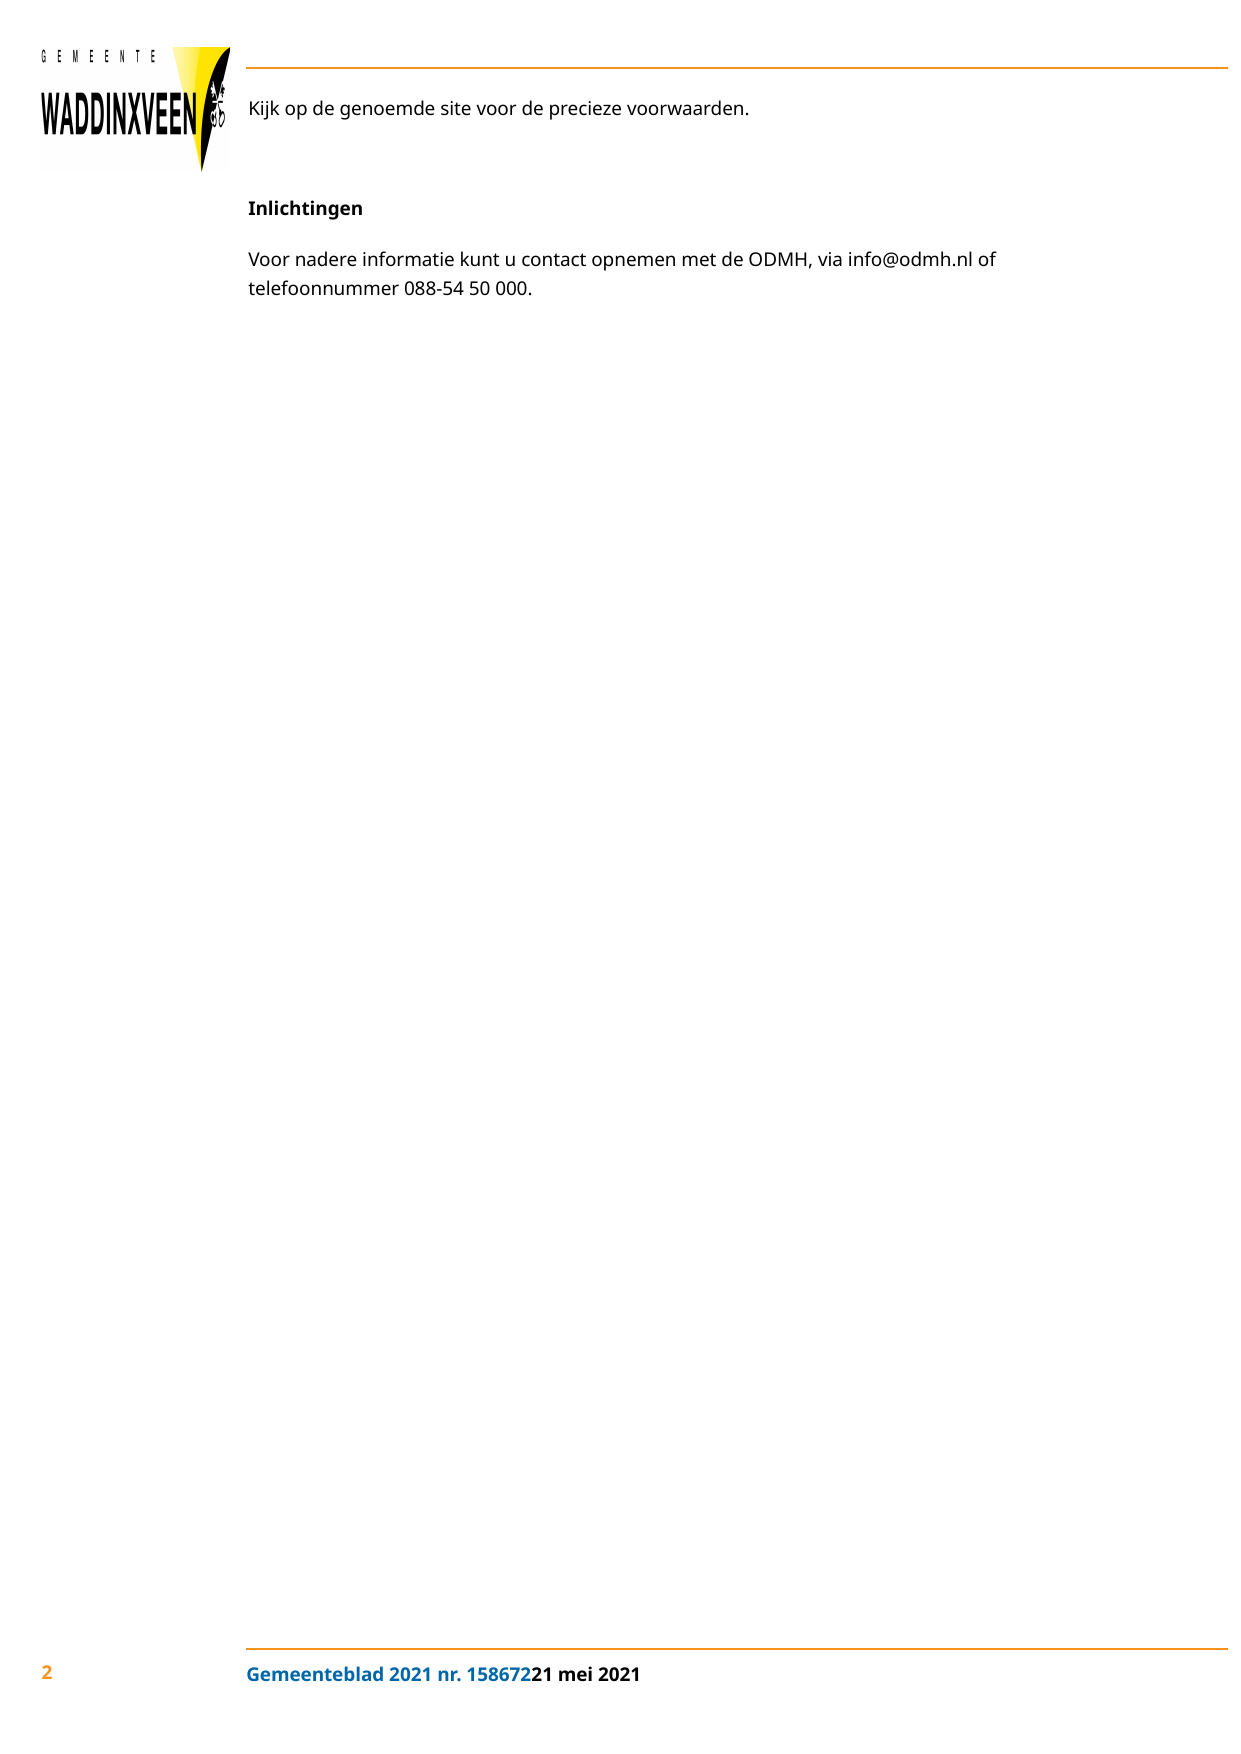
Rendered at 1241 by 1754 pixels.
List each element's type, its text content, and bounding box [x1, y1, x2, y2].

picture [41, 47, 231, 172]
text Inlichtingen [248, 196, 1152, 221]
text Kijk op de genoemde site voor de precieze voorwaarden. [248, 95, 1152, 121]
text Voor nadere informatie kunt u contact opnemen met de ODMH, via info@odmh.nl of telefoonnummer 088-54 50 000. [248, 246, 1152, 301]
